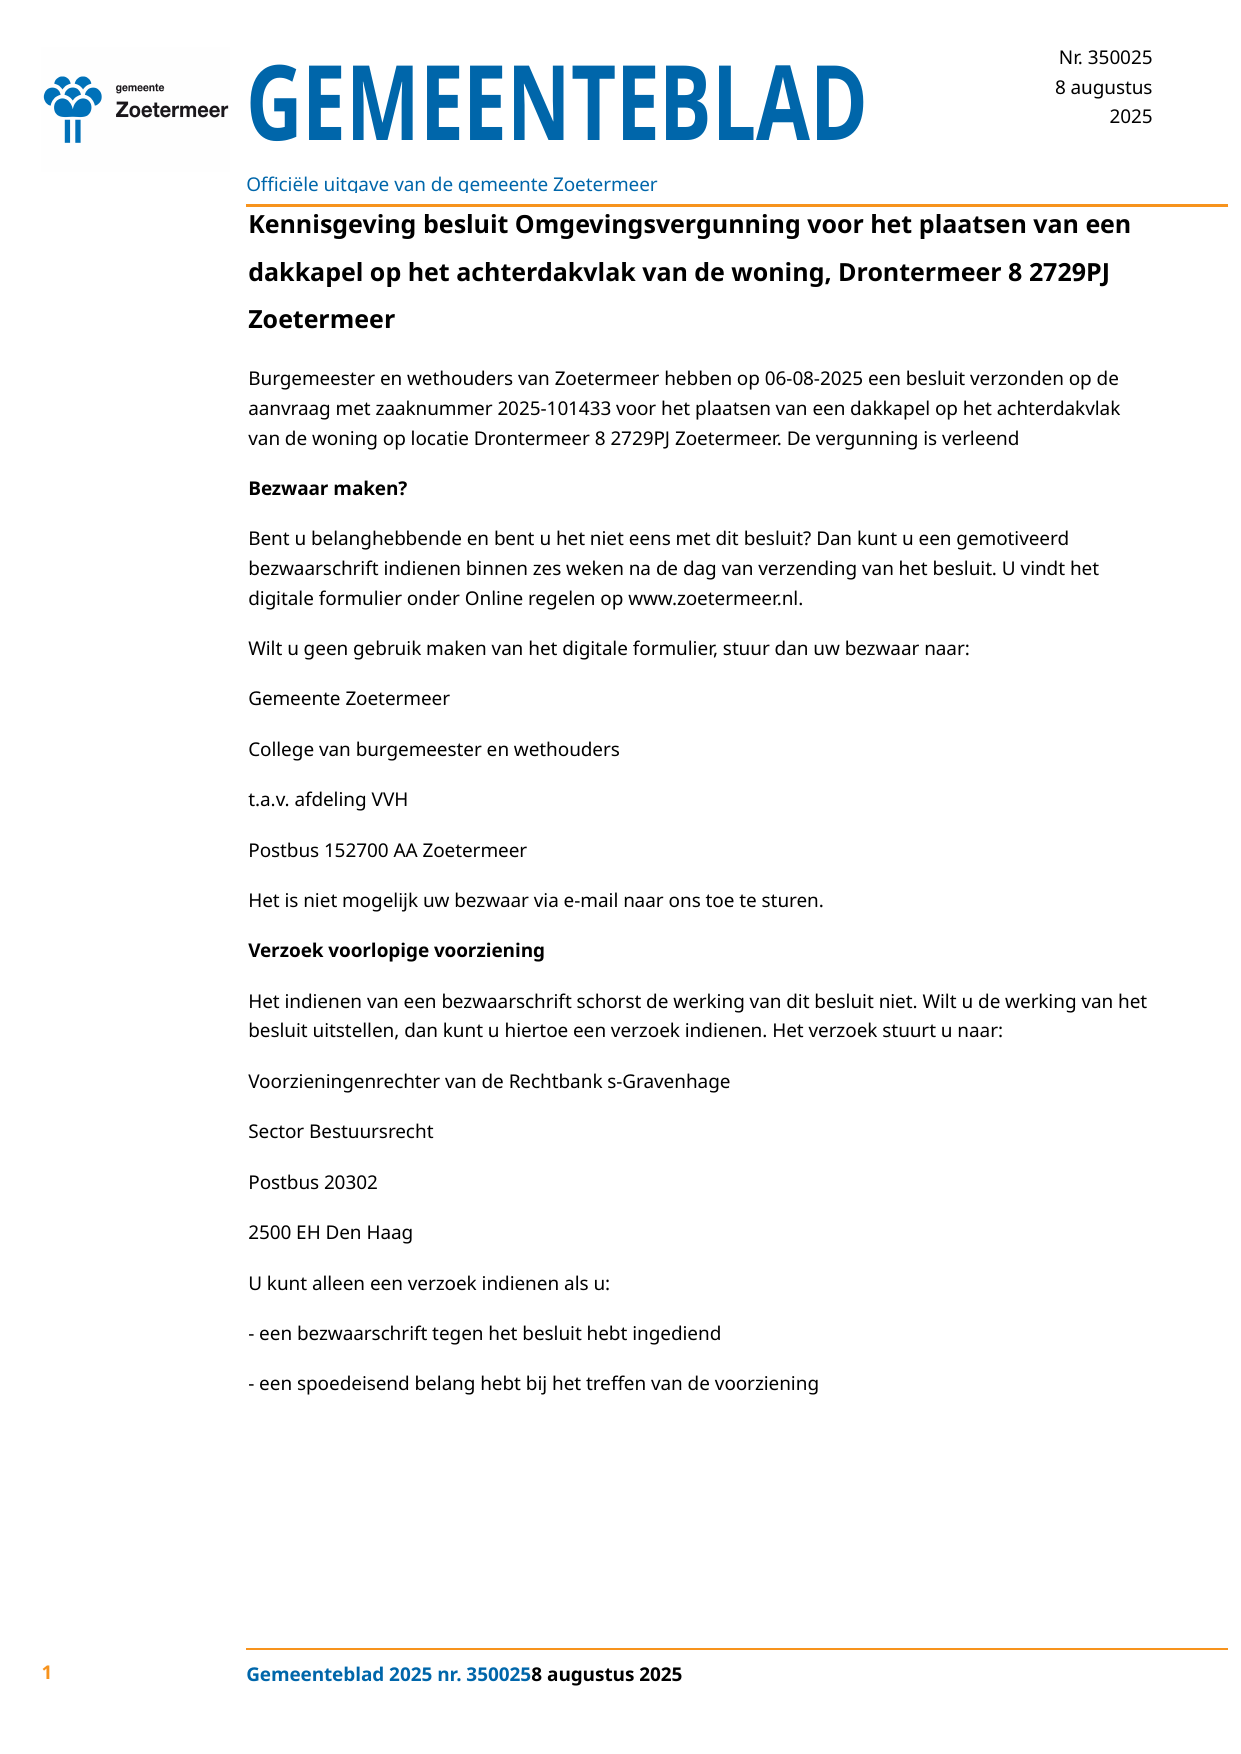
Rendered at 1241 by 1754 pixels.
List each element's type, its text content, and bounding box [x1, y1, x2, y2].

text Het indienen van een bezwaarschrift schorst de werking van dit besluit niet. Wilt u de werking van het besluit uitstellen, dan kunt u hiertoe een verzoek indienen. Het verzoek stuurt u naar: [248, 988, 1152, 1043]
text U kunt alleen een verzoek indienen als u: [248, 1270, 1152, 1295]
text Postbus 20302 [248, 1169, 1152, 1194]
text Sector Bestuursrecht [248, 1118, 1152, 1144]
text Wilt u geen gebruik maken van het digitale formulier, stuur dan uw bezwaar naar: [248, 635, 1152, 661]
text - een spoedeisend belang hebt bij het treffen van de voorziening [248, 1371, 1152, 1396]
text Gemeente Zoetermeer [248, 686, 1152, 711]
text Voorzieningenrechter van de Rechtbank s-Gravenhage [248, 1068, 1152, 1094]
text Het is niet mogelijk uw bezwaar via e-mail naar ons toe te sturen. [248, 887, 1152, 913]
text Bezwaar maken? [248, 475, 1152, 501]
text 2500 EH Den Haag [248, 1219, 1152, 1245]
text College van burgemeester en wethouders [248, 736, 1152, 762]
text Verzoek voorlopige voorziening [248, 938, 1152, 963]
text Burgemeester en wethouders van Zoetermeer hebben op 06-08-2025 een besluit verzonden op de aanvraag met zaaknummer 2025-101433 voor het plaatsen van een dakkapel op het achterdakvlak van de woning op locatie Drontermeer 8 2729PJ Zoetermeer. De vergunning is verleend [248, 366, 1152, 450]
text - een bezwaarschrift tegen het besluit hebt ingediend [248, 1320, 1152, 1346]
text Kennisgeving besluit Omgevingsvergunning voor het plaatsen van een dakkapel op het achterdakvlak van de woning, Drontermeer 8 2729PJ Zoetermeer [248, 207, 1152, 336]
picture [41, 47, 231, 172]
text t.a.v. afdeling VVH [248, 786, 1152, 812]
text Bent u belanghebbende en bent u het niet eens met dit besluit? Dan kunt u een gemotiveerd bezwaarschrift indienen binnen zes weken na de dag van verzending van het besluit. U vindt het digitale formulier onder Online regelen op www.zoetermeer.nl. [248, 526, 1152, 610]
text Postbus 152700 AA Zoetermeer [248, 837, 1152, 862]
